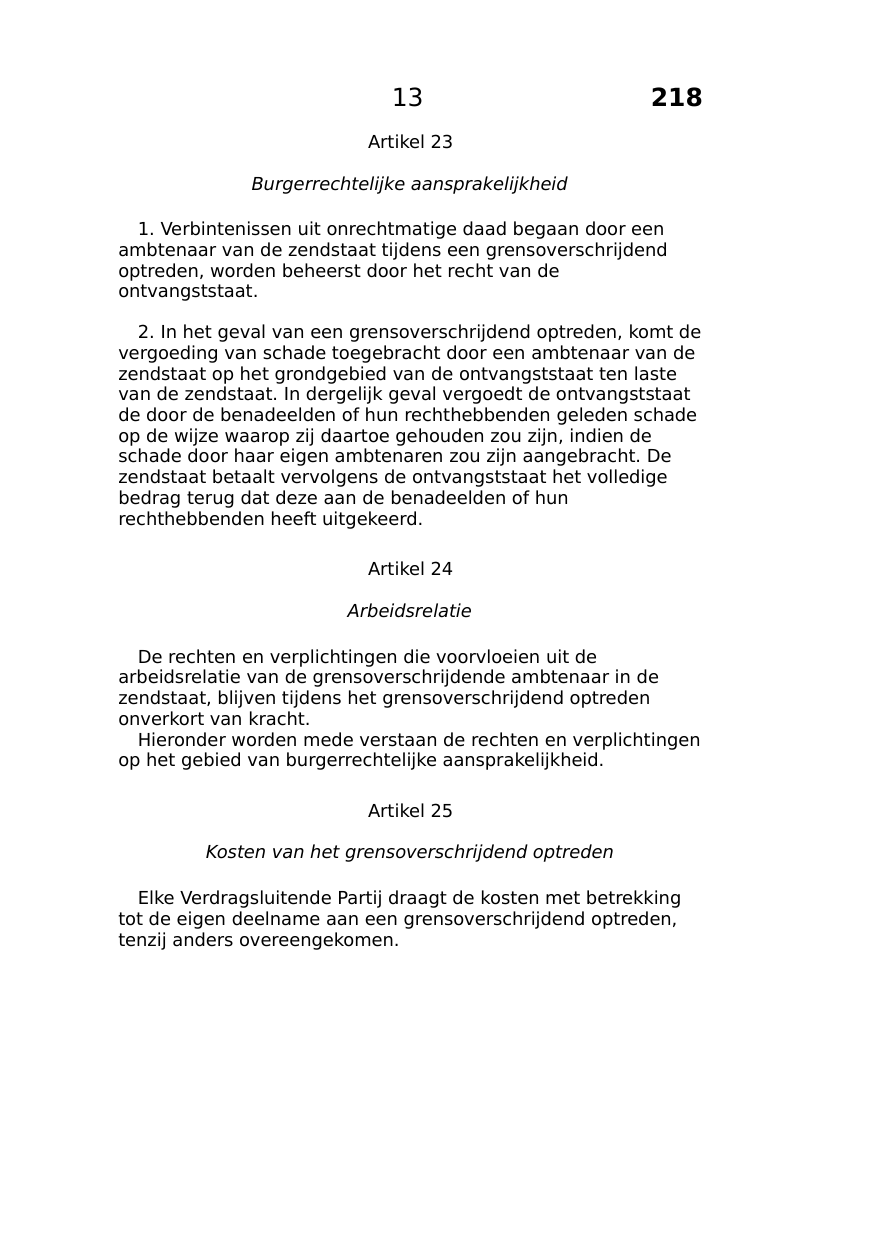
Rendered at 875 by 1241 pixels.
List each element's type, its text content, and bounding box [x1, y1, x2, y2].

text 2. In het geval van een grensoverschrijdend optreden, komt de vergoeding van schade toegebracht door een ambtenaar van de zendstaat op het grondgebied van de ontvangststaat ten laste van de zendstaat. In dergelijk geval vergoedt de ontvangststaat de door de benadeelden of hun rechthebbenden geleden schade op de wijze waarop zij daartoe gehouden zou zijn, indien de schade door haar eigen ambtenaren zou zijn aangebracht. De zendstaat betaalt vervolgens de ontvangststaat het volledige bedrag terug dat deze aan de benadeelden of hun rechthebbenden heeft uitgekeerd. [118, 322, 703, 529]
subtitle Artikel 24 Arbeidsrelatie [118, 559, 703, 621]
text Elke Verdragsluitende Partij draagt de kosten met betrekking tot de eigen deelname aan een grensoverschrijdend optreden, tenzij anders overeengekomen. [118, 888, 703, 950]
text 1. Verbintenissen uit onrechtmatige daad begaan door een ambtenaar van de zendstaat tijdens een grensoverschrijdend optreden, worden beheerst door het recht van de ontvangststaat. [118, 219, 703, 302]
subtitle Artikel 23 Burgerrechtelijke aansprakelijkheid [118, 132, 703, 194]
text De rechten en verplichtingen die voorvloeien uit de arbeidsrelatie van de grensoverschrijdende ambtenaar in de zendstaat, blijven tijdens het grensoverschrijdend optreden onverkort van kracht. [118, 646, 703, 729]
subtitle Artikel 25 Kosten van het grensoverschrijdend optreden [118, 801, 703, 863]
text Hieronder worden mede verstaan de rechten en verplichtingen op het gebied van burgerrechtelijke aansprakelijkheid. [118, 729, 703, 771]
